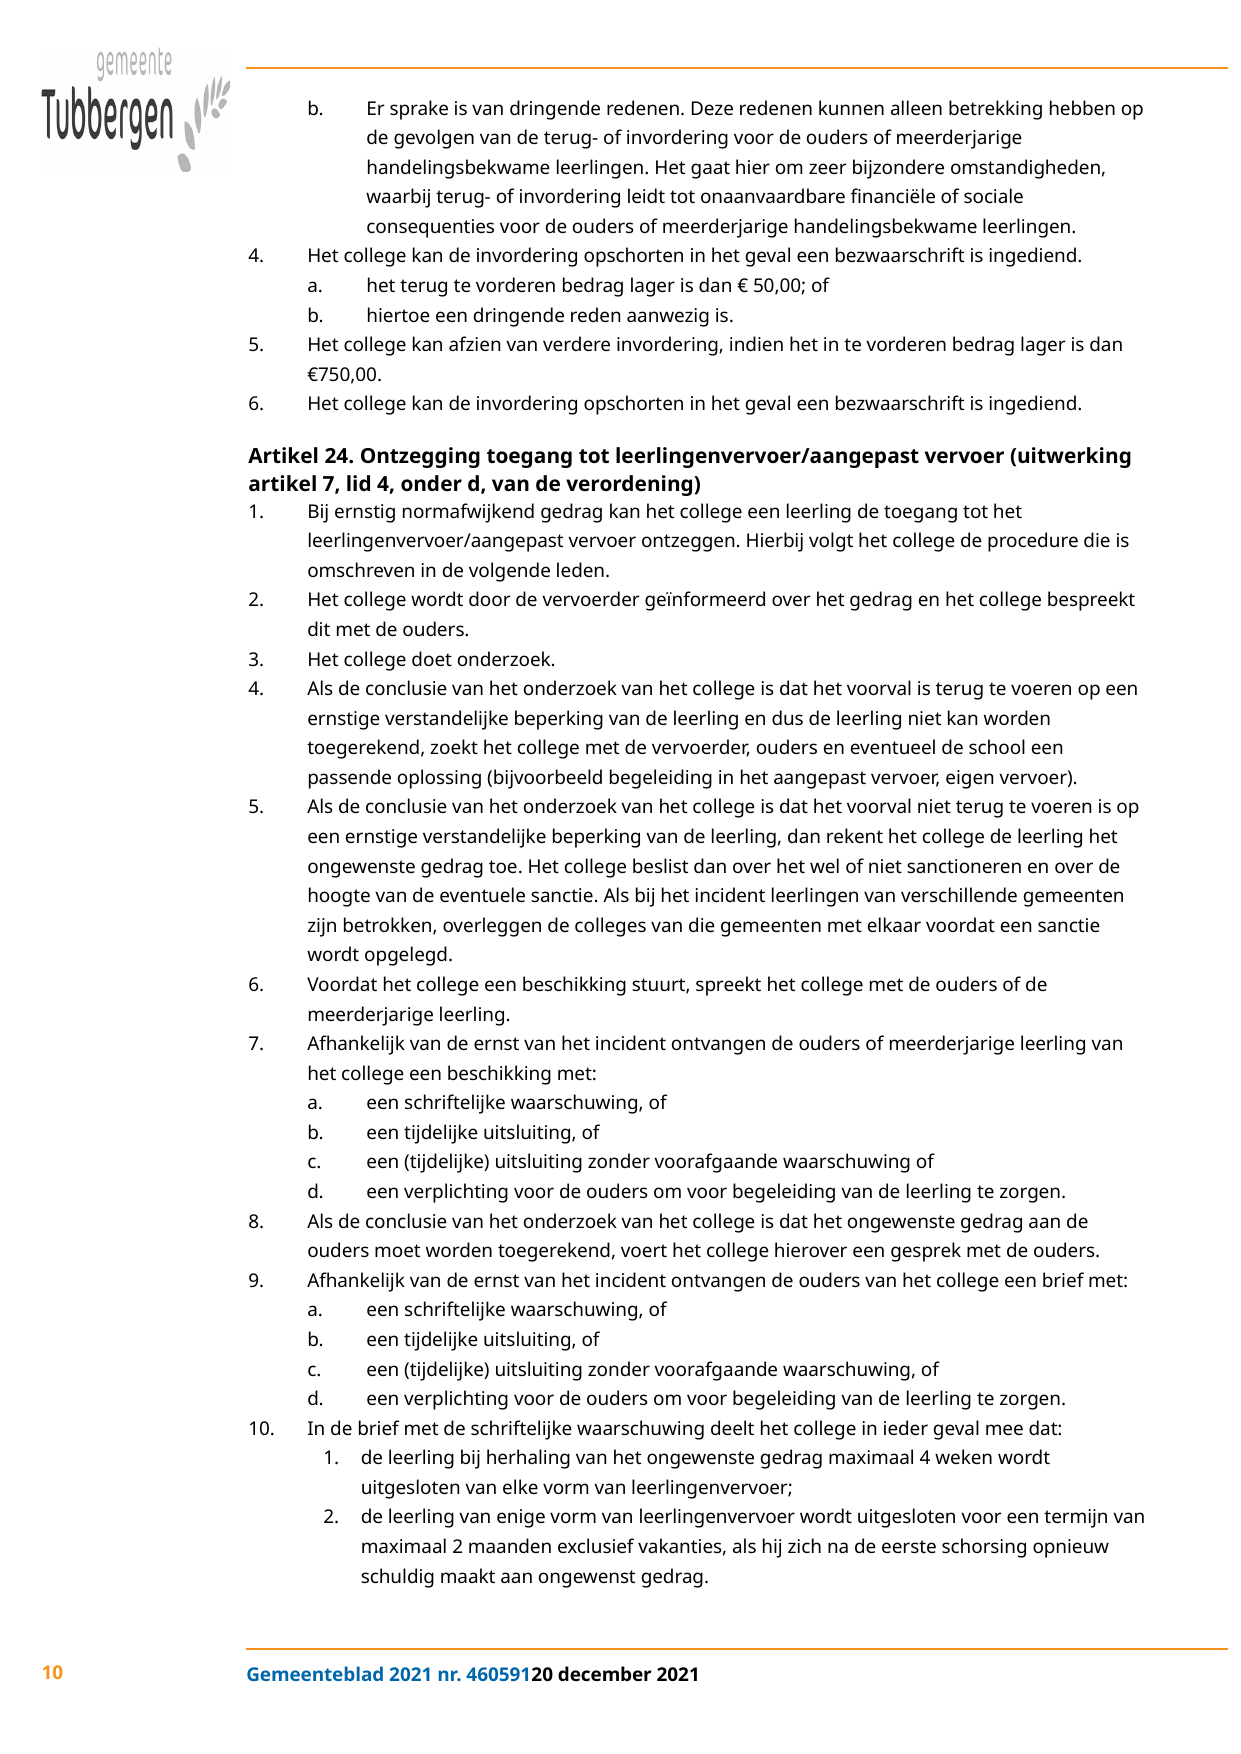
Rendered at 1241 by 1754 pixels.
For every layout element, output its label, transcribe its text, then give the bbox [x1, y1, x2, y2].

list Afhankelijk van de ernst van het incident ontvangen de ouders van het college een brief met: [248, 1267, 1152, 1293]
list de leerling bij herhaling van het ongewenste gedrag maximaal 4 weken wordt uitgesloten van elke vorm van leerlingenvervoer; [323, 1444, 1152, 1500]
list Het college kan afzien van verdere invordering, indien het in te vorderen bedrag lager is dan €750,00. [248, 331, 1152, 387]
list het terug te vorderen bedrag lager is dan € 50,00; of [307, 272, 1152, 298]
picture [41, 47, 231, 172]
list Afhankelijk van de ernst van het incident ontvangen de ouders of meerderjarige leerling van het college een beschikking met: [248, 1030, 1152, 1086]
list Het college kan de invordering opschorten in het geval een bezwaarschrift is ingediend. [248, 243, 1152, 268]
list een schriftelijke waarschuwing, of [307, 1089, 1152, 1115]
list een verplichting voor de ouders om voor begeleiding van de leerling te zorgen. [307, 1178, 1152, 1204]
list In de brief met de schriftelijke waarschuwing deelt het college in ieder geval mee dat: [248, 1415, 1152, 1441]
list een tijdelijke uitsluiting, of [307, 1326, 1152, 1352]
list Als de conclusie van het onderzoek van het college is dat het voorval is terug te voeren op een ernstige verstandelijke beperking van de leerling en dus de leerling niet kan worden toegerekend, zoekt het college met de vervoerder, ouders en eventueel de school een passende oplossing (bijvoorbeeld begeleiding in het aangepast vervoer, eigen vervoer). [248, 675, 1152, 790]
list Als de conclusie van het onderzoek van het college is dat het voorval niet terug te voeren is op een ernstige verstandelijke beperking van de leerling, dan rekent het college de leerling het ongewenste gedrag toe. Het college beslist dan over het wel of niet sanctioneren en over de hoogte van de eventuele sanctie. Als bij het incident leerlingen van verschillende gemeenten zijn betrokken, overleggen de colleges van die gemeenten met elkaar voordat een sanctie wordt opgelegd. [248, 794, 1152, 967]
list Het college doet onderzoek. [248, 646, 1152, 672]
list Als de conclusie van het onderzoek van het college is dat het ongewenste gedrag aan de ouders moet worden toegerekend, voert het college hierover een gesprek met de ouders. [248, 1208, 1152, 1263]
text Artikel 24. Ontzegging toegang tot leerlingenvervoer/aangepast vervoer (uitwerking artikel 7, lid 4, onder d, van de verordening) [248, 441, 1152, 498]
list een schriftelijke waarschuwing, of [307, 1297, 1152, 1322]
list Er sprake is van dringende redenen. Deze redenen kunnen alleen betrekking hebben op de gevolgen van de terug- of invordering voor de ouders of meerderjarige handelingsbekwame leerlingen. Het gaat hier om zeer bijzondere omstandigheden, waarbij terug- of invordering leidt tot onaanvaardbare financiële of sociale consequenties voor de ouders of meerderjarige handelingsbekwame leerlingen. [307, 95, 1152, 239]
list Voordat het college een beschikking stuurt, spreekt het college met de ouders of de meerderjarige leerling. [248, 971, 1152, 1027]
list een (tijdelijke) uitsluiting zonder voorafgaande waarschuwing, of [307, 1356, 1152, 1382]
list Het college kan de invordering opschorten in het geval een bezwaarschrift is ingediend. [248, 391, 1152, 416]
list Het college wordt door de vervoerder geïnformeerd over het gedrag en het college bespreekt dit met de ouders. [248, 587, 1152, 642]
list een tijdelijke uitsluiting, of [307, 1119, 1152, 1145]
list hiertoe een dringende reden aanwezig is. [307, 302, 1152, 328]
list de leerling van enige vorm van leerlingenvervoer wordt uitgesloten voor een termijn van maximaal 2 maanden exclusief vakanties, als hij zich na de eerste schorsing opnieuw schuldig maakt aan ongewenst gedrag. [323, 1504, 1152, 1589]
list een (tijdelijke) uitsluiting zonder voorafgaande waarschuwing of [307, 1149, 1152, 1174]
list Bij ernstig normafwijkend gedrag kan het college een leerling de toegang tot het leerlingenvervoer/aangepast vervoer ontzeggen. Hierbij volgt het college de procedure die is omschreven in de volgende leden. [248, 498, 1152, 583]
list een verplichting voor de ouders om voor begeleiding van de leerling te zorgen. [307, 1385, 1152, 1411]
